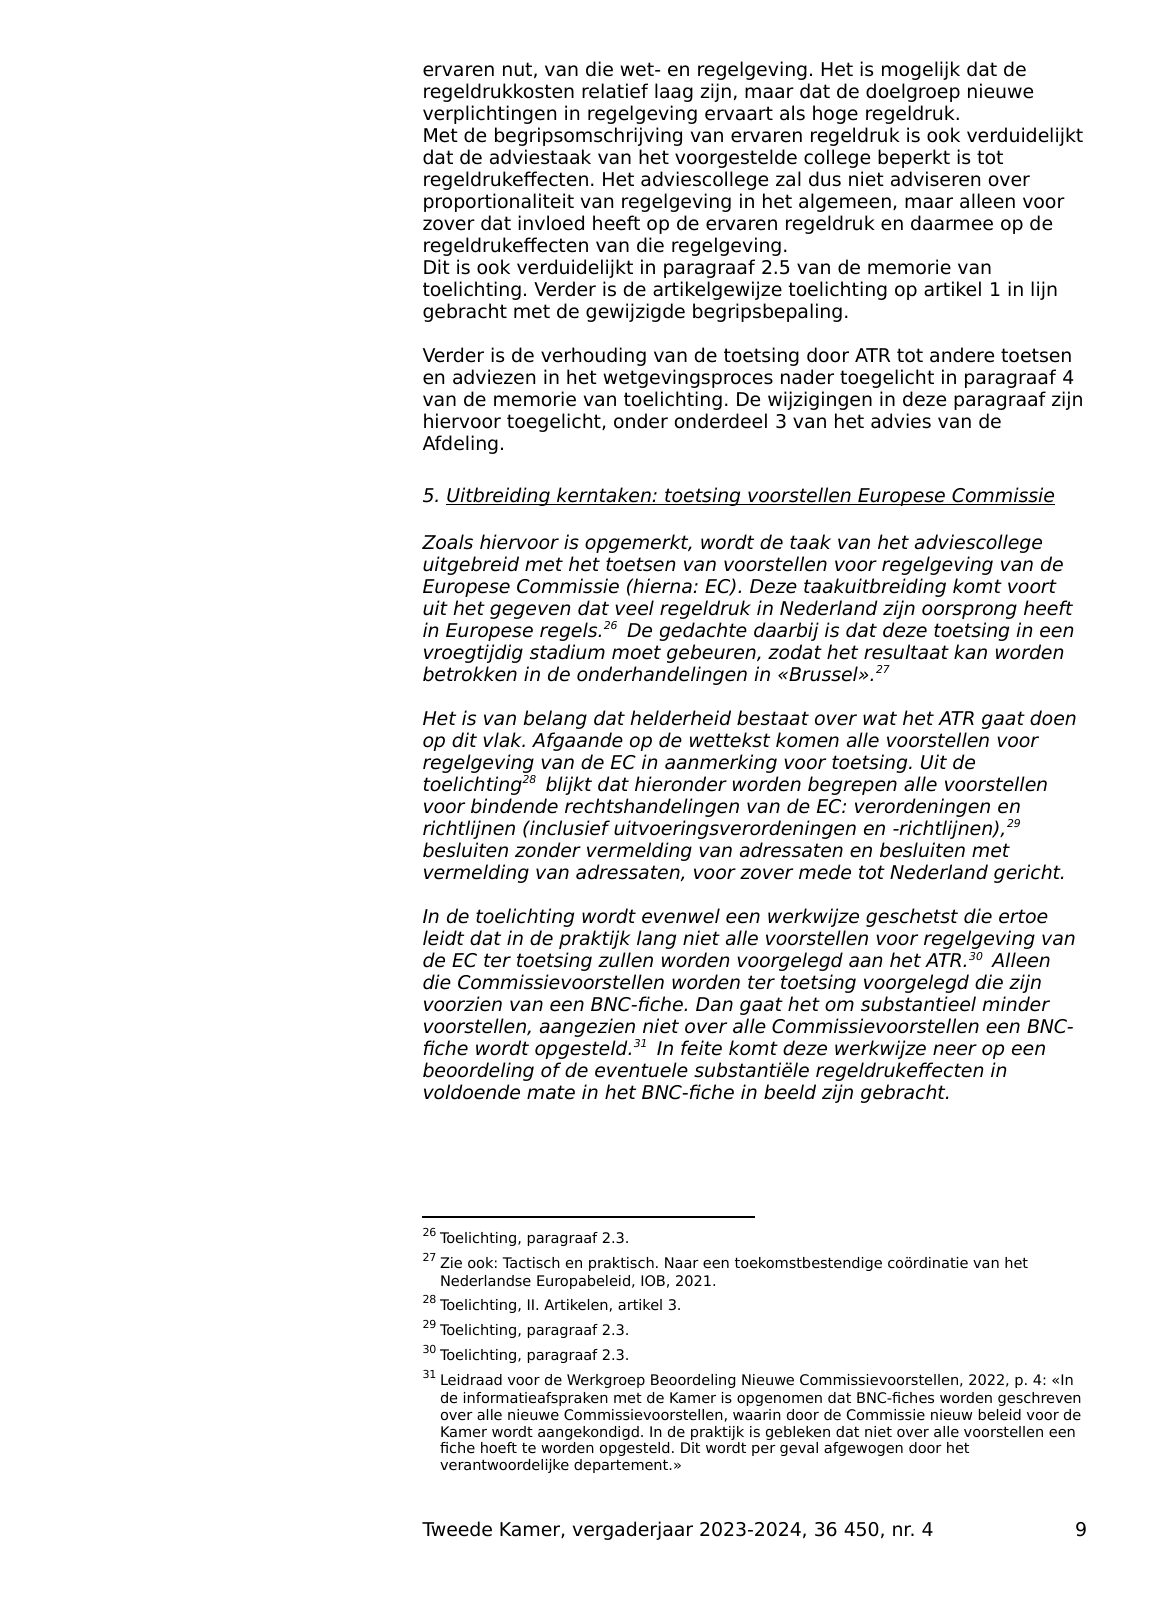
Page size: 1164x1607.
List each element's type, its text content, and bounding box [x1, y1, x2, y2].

text Toelichting, II. Artikelen, artikel 3. [422, 1293, 1087, 1315]
text Toelichting, paragraaf 2.3. [422, 1318, 1087, 1340]
text Leidraad voor de Werkgroep Beoordeling Nieuwe Commissievoorstellen, 2022, p. 4: «In de informatieafspraken met de Kamer is opgenomen dat BNC-fiches worden geschreven over alle nieuwe Commissievoorstellen, waarin door de Commissie nieuw beleid voor de Kamer wordt aangekondigd. In de praktijk is gebleken dat niet over alle voorstellen een fiche hoeft te worden opgesteld. Dit wordt per geval afgewogen door het verantwoordelijke departement.» [422, 1368, 1087, 1474]
text Toelichting, paragraaf 2.3. [422, 1343, 1087, 1365]
text Verder is de verhouding van de toetsing door ATR tot andere toetsen en adviezen in het wetgevingsproces nader toegelicht in paragraaf 4 van de memorie van toelichting. De wijzigingen in deze paragraaf zijn hiervoor toegelicht, onder onderdeel 3 van het advies van de Afdeling. [422, 345, 1087, 455]
text Het is van belang dat helderheid bestaat over wat het ATR gaat doen op dit vlak. Afgaande op de wettekst komen alle voorstellen voor regelgeving van de EC in aanmerking voor toetsing. Uit de toelichting blijkt dat hieronder worden begrepen alle voorstellen voor bindende rechtshandelingen van de EC: verordeningen en richtlijnen (inclusief uitvoeringsverordeningen en -richtlijnen), besluiten zonder vermelding van adressaten en besluiten met vermelding van adressaten, voor zover mede tot Nederland gericht. [422, 708, 1087, 884]
text In de toelichting wordt evenwel een werkwijze geschetst die ertoe leidt dat in de praktijk lang niet alle voorstellen voor regelgeving van de EC ter toetsing zullen worden voorgelegd aan het ATR. Alleen die Commissievoorstellen worden ter toetsing voorgelegd die zijn voorzien van een BNC-fiche. Dan gaat het om substantieel minder voorstellen, aangezien niet over alle Commissievoorstellen een BNC-fiche wordt opgesteld. In feite komt deze werkwijze neer op een beoordeling of de eventuele substantiële regeldrukeffecten in voldoende mate in het BNC-fiche in beeld zijn gebracht. [422, 906, 1087, 1104]
text Dit is ook verduidelijkt in paragraaf 2.5 van de memorie van toelichting. Verder is de artikelgewijze toelichting op artikel 1 in lijn gebracht met de gewijzigde begripsbepaling. [422, 257, 1087, 323]
text Met de begripsomschrijving van ervaren regeldruk is ook verduidelijkt dat de adviestaak van het voorgestelde college beperkt is tot regeldrukeffecten. Het adviescollege zal dus niet adviseren over proportionaliteit van regelgeving in het algemeen, maar alleen voor zover dat invloed heeft op de ervaren regeldruk en daarmee op de regeldrukeffecten van die regelgeving. [422, 125, 1087, 257]
text Zoals hiervoor is opgemerkt, wordt de taak van het adviescollege uitgebreid met het toetsen van voorstellen voor regelgeving van de Europese Commissie (hierna: EC). Deze taakuitbreiding komt voort uit het gegeven dat veel regeldruk in Nederland zijn oorsprong heeft in Europese regels. De gedachte daarbij is dat deze toetsing in een vroegtijdig stadium moet gebeuren, zodat het resultaat kan worden betrokken in de onderhandelingen in «Brussel». [422, 532, 1087, 686]
text ervaren nut, van die wet- en regelgeving. Het is mogelijk dat de regeldrukkosten relatief laag zijn, maar dat de doelgroep nieuwe verplichtingen in regelgeving ervaart als hoge regeldruk. [422, 59, 1087, 125]
subtitle 5. Uitbreiding kerntaken: toetsing voorstellen Europese Commissie [422, 485, 1087, 507]
text Zie ook: Tactisch en praktisch. Naar een toekomstbestendige coördinatie van het Nederlandse Europabeleid, IOB, 2021. [422, 1251, 1087, 1290]
text Toelichting, paragraaf 2.3. [422, 1226, 1087, 1248]
